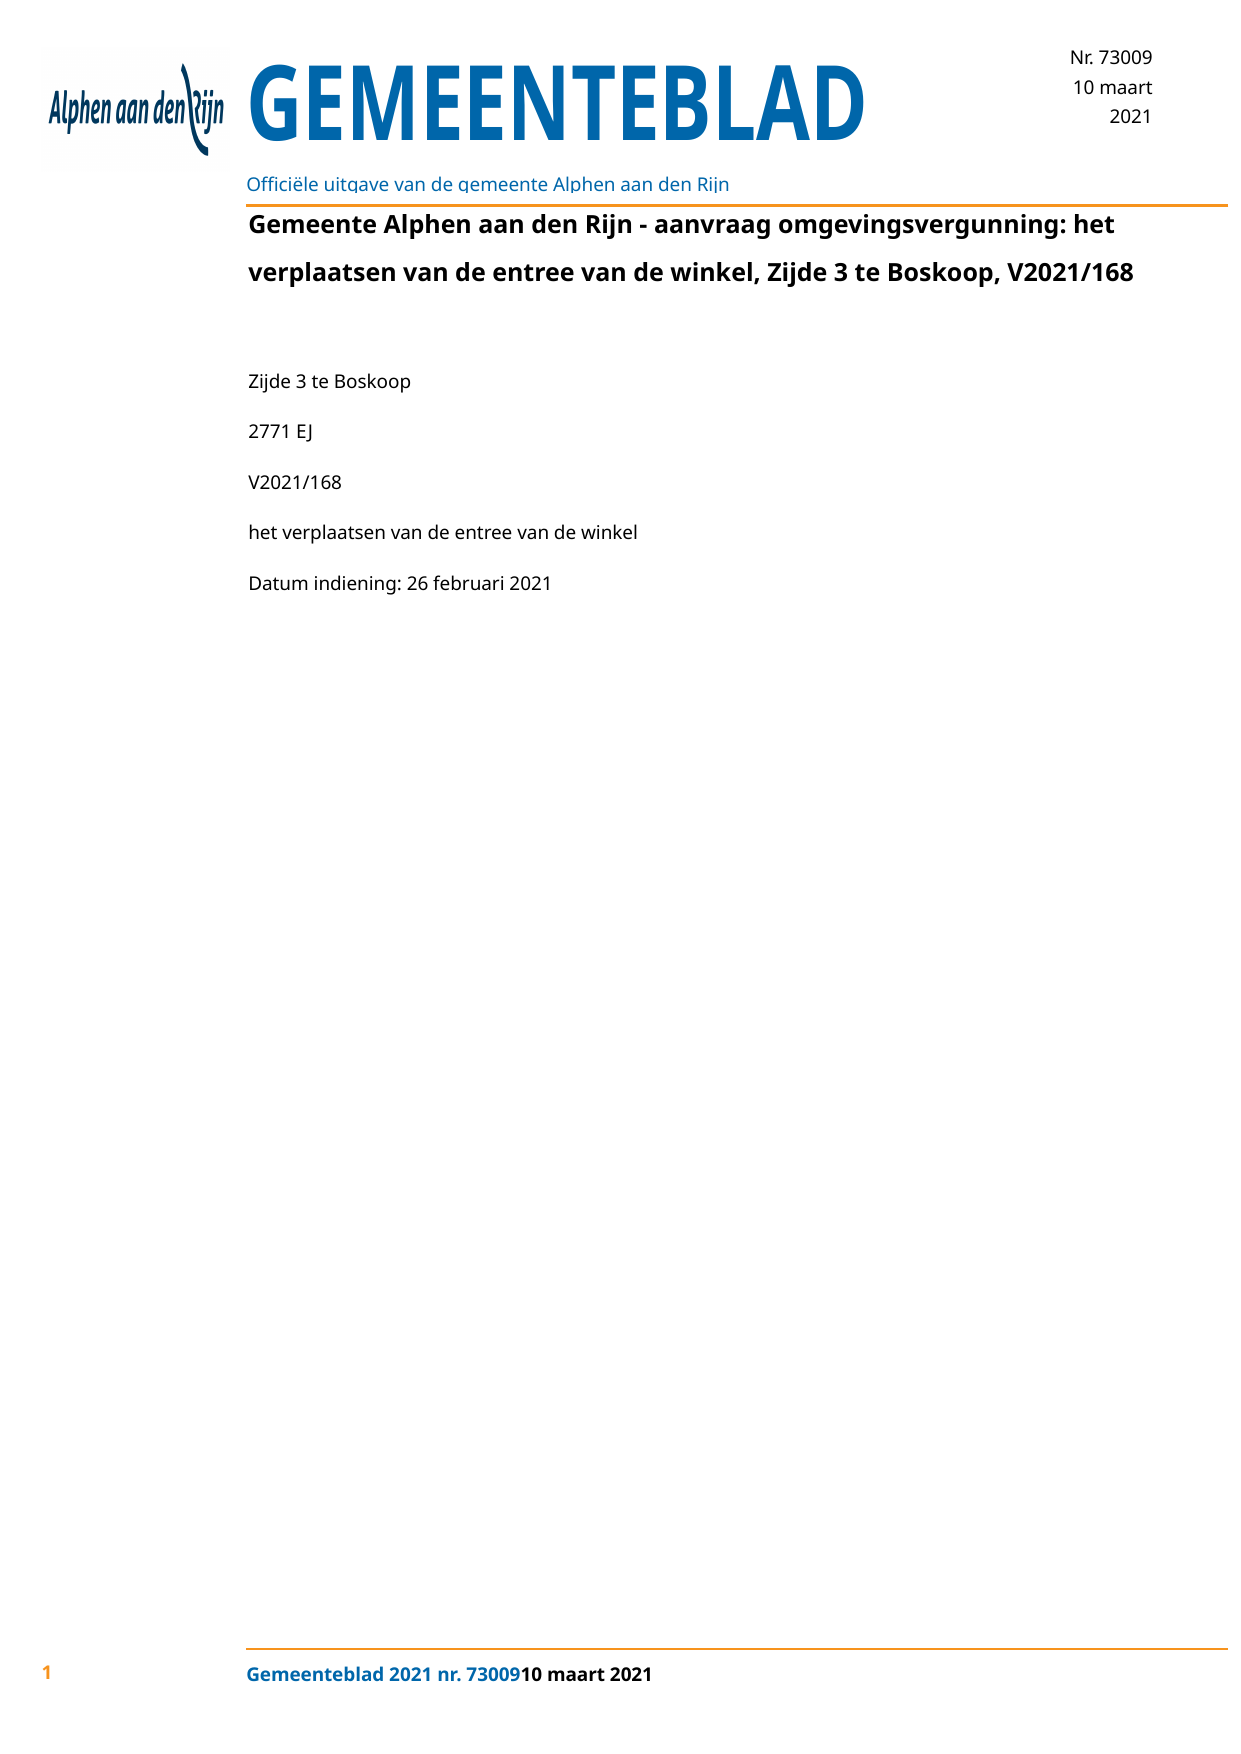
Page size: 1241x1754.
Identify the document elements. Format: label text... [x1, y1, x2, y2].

text het verplaatsen van de entree van de winkel [248, 519, 1152, 545]
text 2771 EJ [248, 419, 1152, 444]
text Gemeente Alphen aan den Rijn - aanvraag omgevingsvergunning: het verplaatsen van de entree van de winkel, Zijde 3 te Boskoop, V2021/168 [248, 207, 1152, 288]
text Zijde 3 te Boskoop [248, 368, 1152, 394]
text Datum indiening: 26 februari 2021 [248, 570, 1152, 596]
picture [41, 47, 231, 172]
text V2021/168 [248, 469, 1152, 495]
